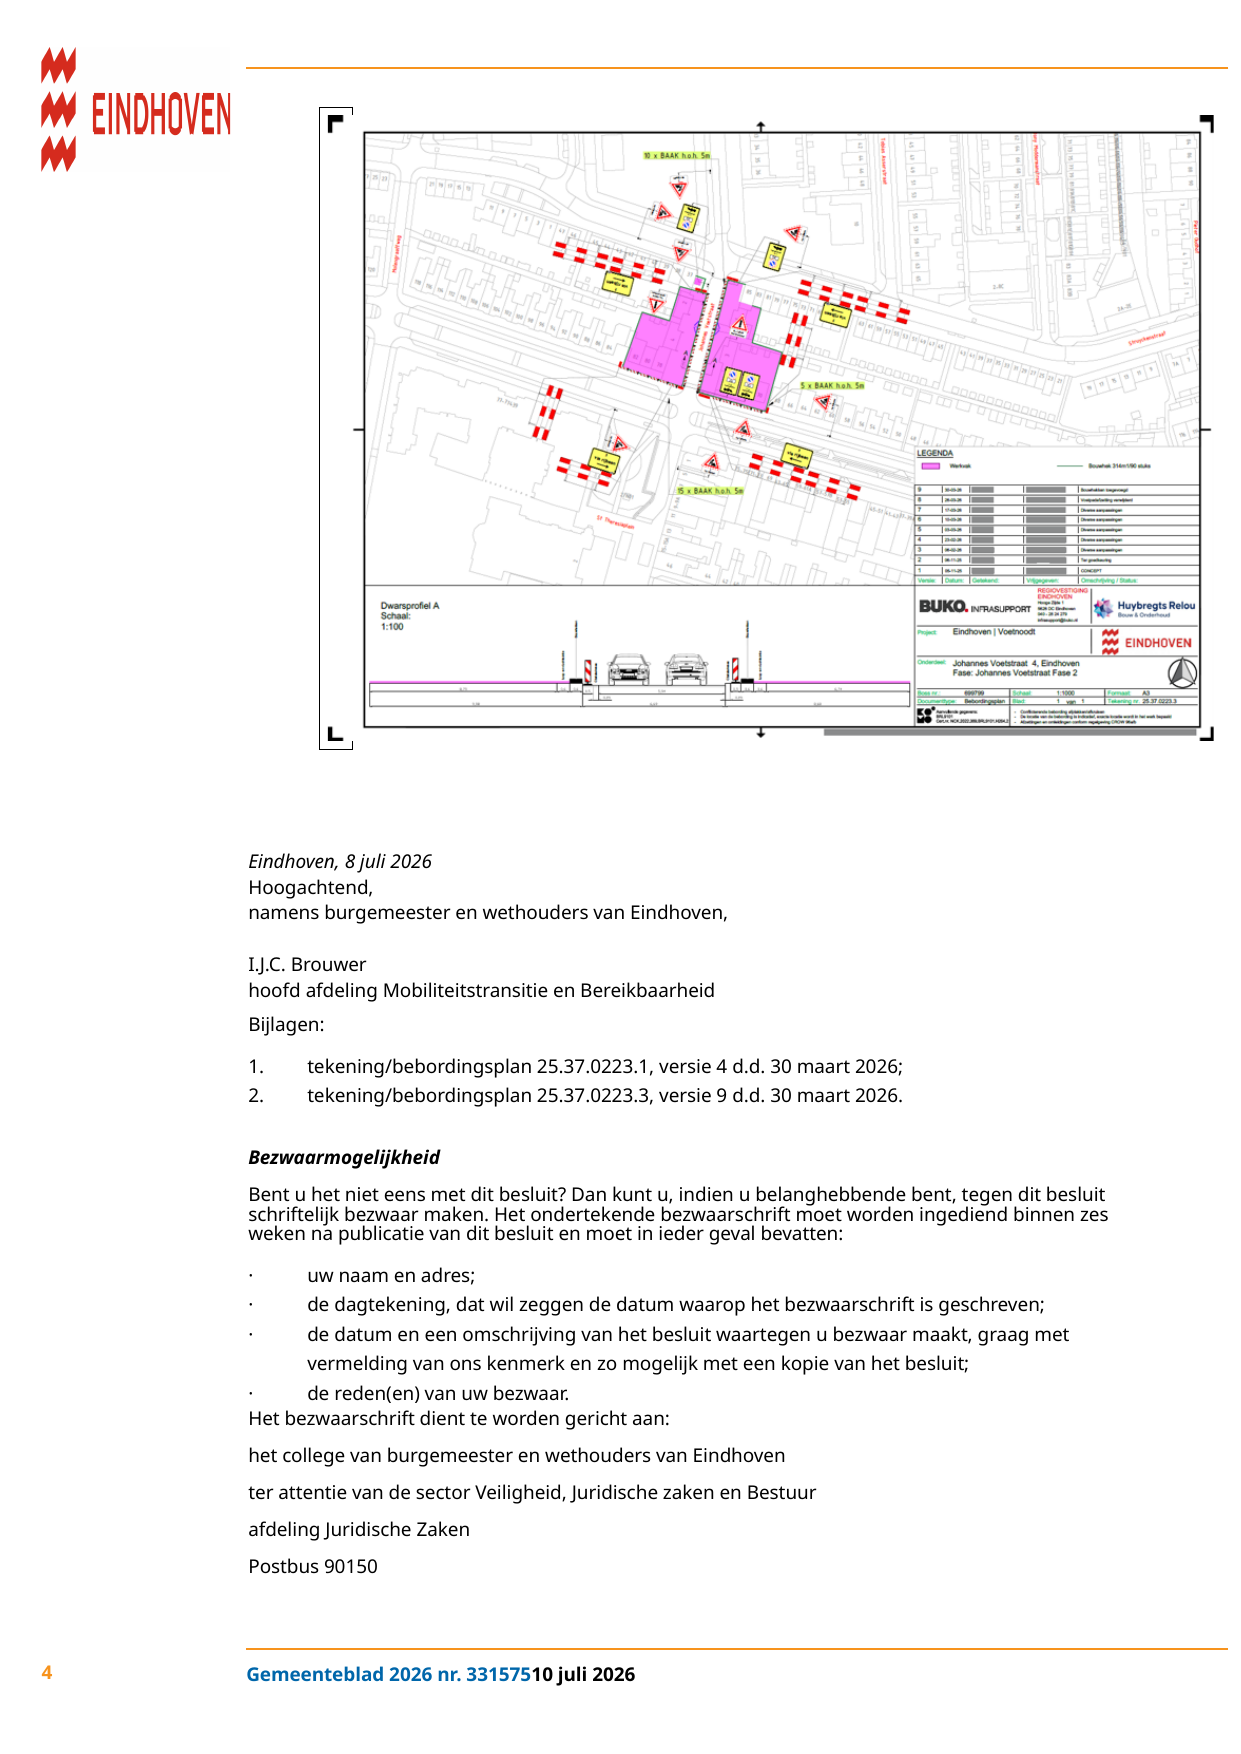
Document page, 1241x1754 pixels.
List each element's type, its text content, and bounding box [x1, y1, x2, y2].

text namens burgemeester en wethouders van Eindhoven, [248, 899, 1152, 925]
text I.J.C. Brouwer [248, 951, 1152, 977]
text Postbus 90150 [248, 1558, 1152, 1577]
list de datum en een omschrijving van het besluit waartegen u bezwaar maakt, graag met vermelding van ons kenmerk en zo mogelijk met een kopie van het besluit; [248, 1321, 1152, 1376]
text Hoogachtend, [248, 874, 1152, 899]
list de dagtekening, dat wil zeggen de datum waarop het bezwaarschrift is geschreven; [248, 1291, 1152, 1317]
text afdeling Juridische Zaken [248, 1521, 1152, 1540]
text Bezwaarmogelijkheid [248, 1149, 1152, 1168]
text het college van burgemeester en wethouders van Eindhoven [248, 1447, 1152, 1466]
list de reden(en) van uw bezwaar. [248, 1380, 1152, 1406]
text Bijlagen: [248, 1016, 1152, 1035]
picture [41, 47, 231, 172]
text hoofd afdeling Mobiliteitstransitie en Bereikbaarheid [248, 977, 1152, 1002]
text Bent u het niet eens met dit besluit? Dan kunt u, indien u belanghebbende bent, tegen dit besluit schriftelijk bezwaar maken. Het ondertekende bezwaarschrift moet worden ingediend binnen zes weken na publicatie van dit besluit en moet in ieder geval bevatten: [248, 1186, 1152, 1244]
list tekening/bebordingsplan 25.37.0223.1, versie 4 d.d. 30 maart 2026; [248, 1053, 1152, 1079]
list tekening/bebordingsplan 25.37.0223.3, versie 9 d.d. 30 maart 2026. [248, 1083, 1152, 1108]
text ter attentie van de sector Veiligheid, Juridische zaken en Bestuur [248, 1484, 1152, 1503]
text Het bezwaarschrift dient te worden gericht aan: [248, 1410, 1152, 1429]
picture [327, 115, 1214, 741]
list uw naam en adres; [248, 1262, 1152, 1287]
text Eindhoven, 8 juli 2026 [248, 848, 1152, 874]
